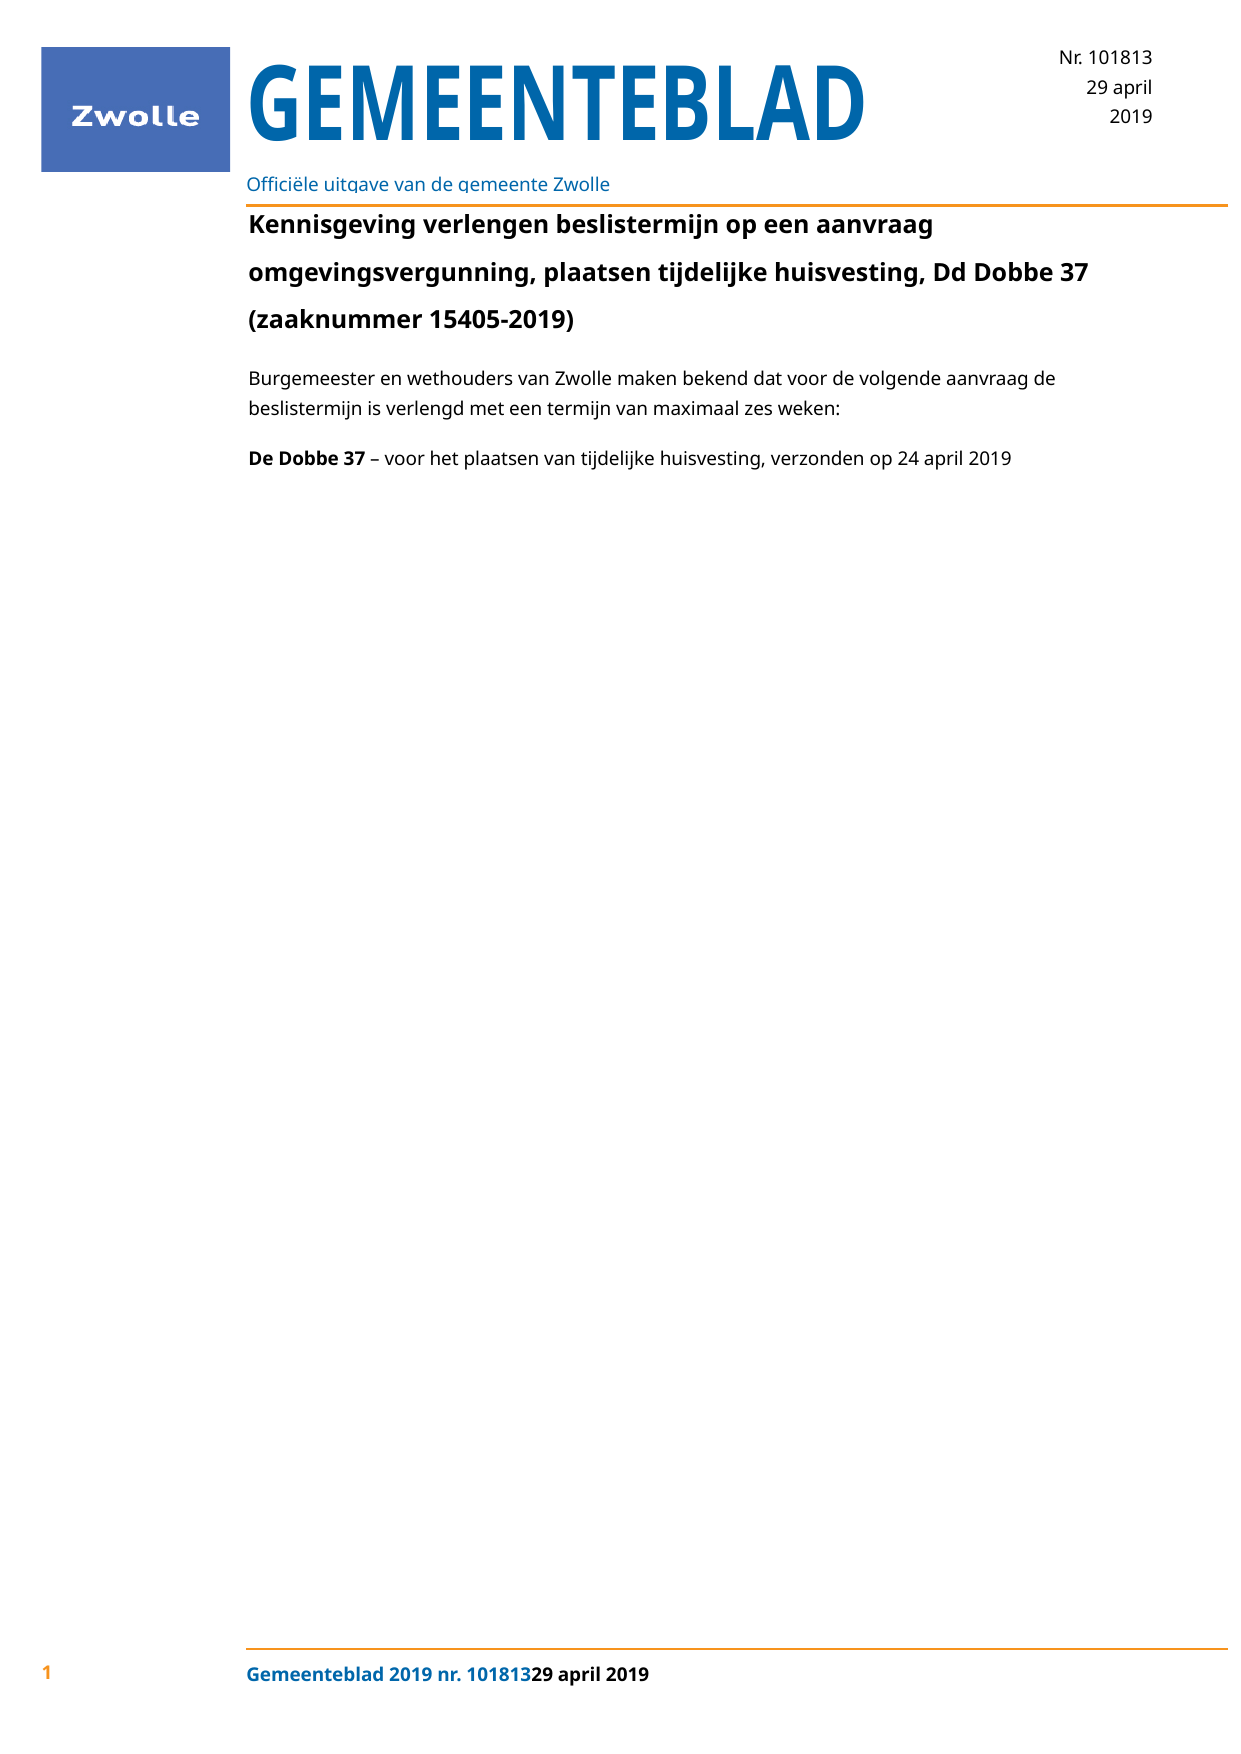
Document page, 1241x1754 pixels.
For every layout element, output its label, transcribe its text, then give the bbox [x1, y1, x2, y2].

text Burgemeester en wethouders van Zwolle maken bekend dat voor de volgende aanvraag de beslistermijn is verlengd met een termijn van maximaal zes weken: [248, 366, 1152, 421]
text Kennisgeving verlengen beslistermijn op een aanvraag omgevingsvergunning, plaatsen tijdelijke huisvesting, Dd Dobbe 37 (zaaknummer 15405-2019) [248, 207, 1152, 336]
picture [41, 47, 231, 172]
text De Dobbe 37 – voor het plaatsen van tijdelijke huisvesting, verzonden op 24 april 2019 [248, 446, 1152, 471]
